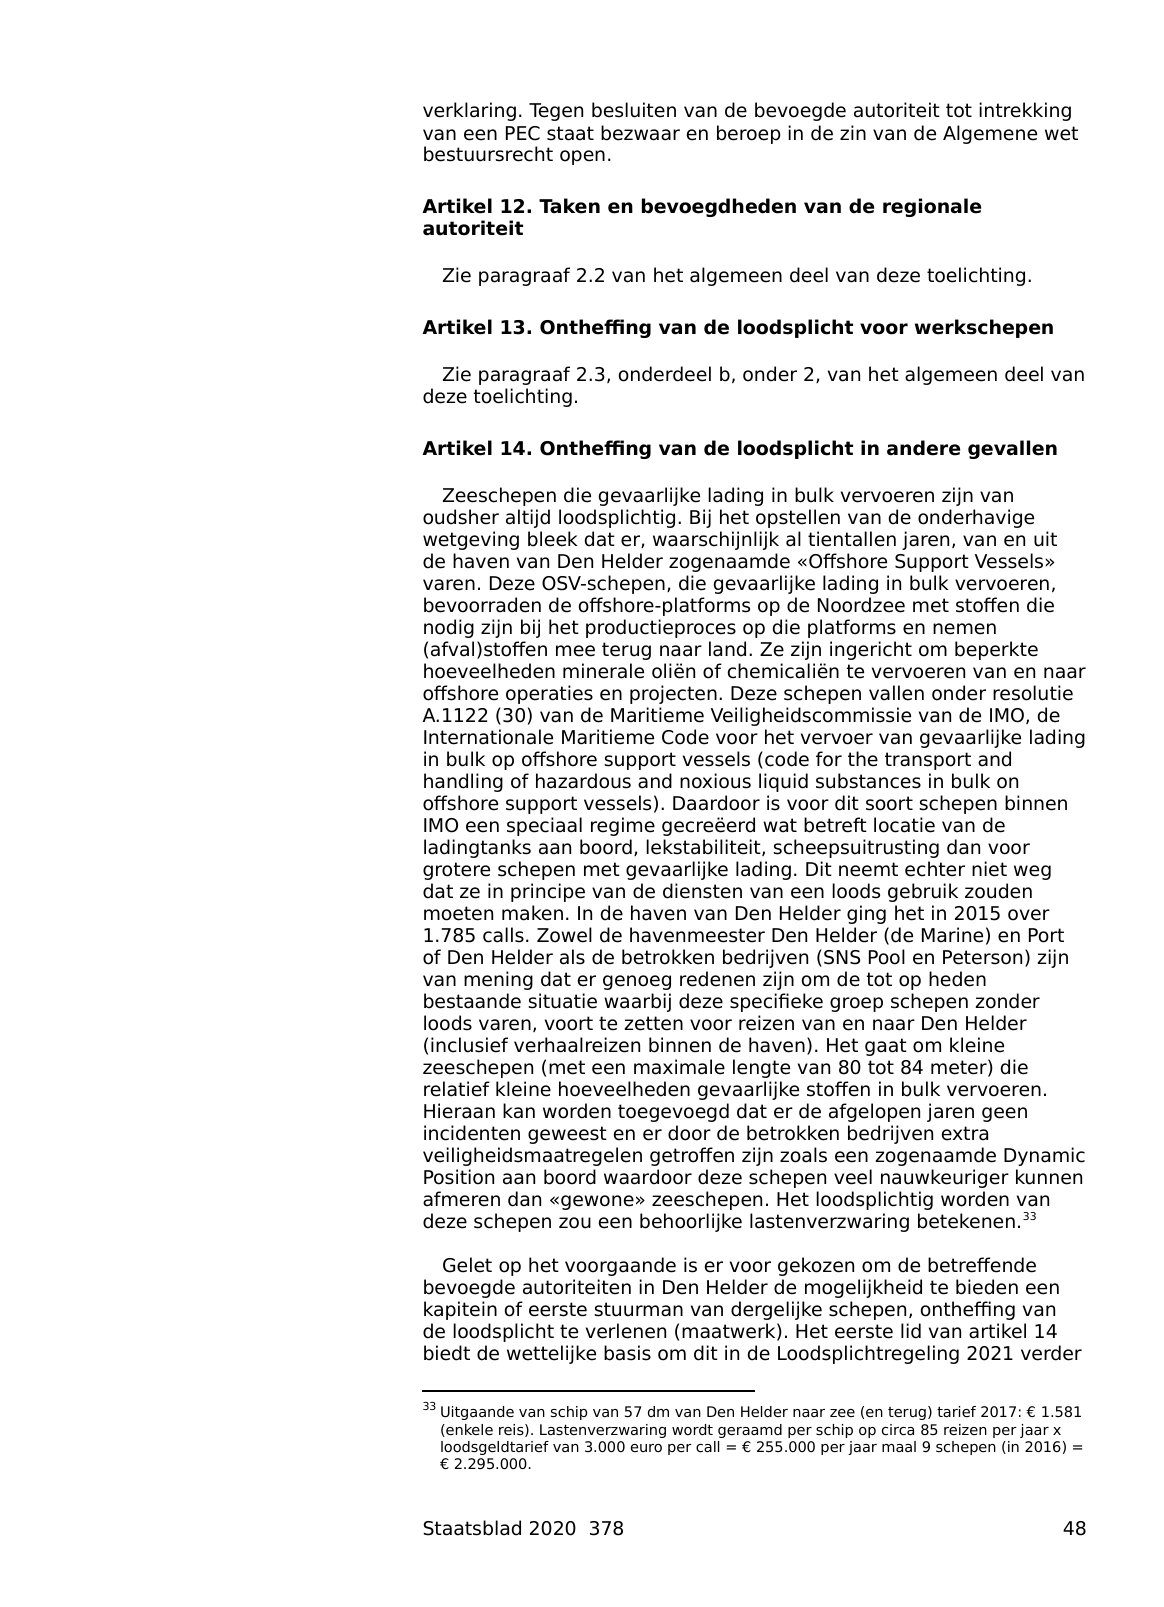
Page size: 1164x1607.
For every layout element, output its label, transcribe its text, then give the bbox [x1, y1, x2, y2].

subtitle Artikel 12. Taken en bevoegdheden van de regionale autoriteit [422, 196, 1087, 240]
text Zie paragraaf 2.2 van het algemeen deel van deze toelichting. [422, 265, 1087, 287]
text Uitgaande van schip van 57 dm van Den Helder naar zee (en terug) tarief 2017: € 1.581 (enkele reis). Lastenverzwaring wordt geraamd per schip op circa 85 reizen per jaar x loodsgeldtarief van 3.000 euro per call = € 255.000 per jaar maal 9 schepen (in 2016) = € 2.295.000. [422, 1400, 1087, 1473]
subtitle Artikel 13. Ontheffing van de loodsplicht voor werkschepen [422, 317, 1087, 339]
text Zeeschepen die gevaarlijke lading in bulk vervoeren zijn van oudsher altijd loodsplichtig. Bij het opstellen van de onderhavige wetgeving bleek dat er, waarschijnlijk al tientallen jaren, van en uit de haven van Den Helder zogenaamde «Offshore Support Vessels» varen. Deze OSV-schepen, die gevaarlijke lading in bulk vervoeren, bevoorraden de offshore-platforms op de Noordzee met stoffen die nodig zijn bij het productieproces op die platforms en nemen (afval)stoffen mee terug naar land. Ze zijn ingericht om beperkte hoeveelheden minerale oliën of chemicaliën te vervoeren van en naar offshore operaties en projecten. Deze schepen vallen onder resolutie A.1122 (30) van de Maritieme Veiligheidscommissie van de IMO, de Internationale Maritieme Code voor het vervoer van gevaarlijke lading in bulk op offshore support vessels (code for the transport and handling of hazardous and noxious liquid substances in bulk on offshore support vessels). Daardoor is voor dit soort schepen binnen IMO een speciaal regime gecreëerd wat betreft locatie van de ladingtanks aan boord, lekstabiliteit, scheepsuitrusting dan voor grotere schepen met gevaarlijke lading. Dit neemt echter niet weg dat ze in principe van de diensten van een loods gebruik zouden moeten maken. In de haven van Den Helder ging het in 2015 over 1.785 calls. Zowel de havenmeester Den Helder (de Marine) en Port of Den Helder als de betrokken bedrijven (SNS Pool en Peterson) zijn van mening dat er genoeg redenen zijn om de tot op heden bestaande situatie waarbij deze specifieke groep schepen zonder loods varen, voort te zetten voor reizen van en naar Den Helder (inclusief verhaalreizen binnen de haven). Het gaat om kleine zeeschepen (met een maximale lengte van 80 tot 84 meter) die relatief kleine hoeveelheden gevaarlijke stoffen in bulk vervoeren. Hieraan kan worden toegevoegd dat er de afgelopen jaren geen incidenten geweest en er door de betrokken bedrijven extra veiligheidsmaatregelen getroffen zijn zoals een zogenaamde Dynamic Position aan boord waardoor deze schepen veel nauwkeuriger kunnen afmeren dan «gewone» zeeschepen. Het loodsplichtig worden van deze schepen zou een behoorlijke lastenverzwaring betekenen. [422, 485, 1087, 1232]
text verklaring. Tegen besluiten van de bevoegde autoriteit tot intrekking van een PEC staat bezwaar en beroep in de zin van de Algemene wet bestuursrecht open. [422, 100, 1087, 166]
subtitle Artikel 14. Ontheffing van de loodsplicht in andere gevallen [422, 438, 1087, 460]
text Gelet op het voorgaande is er voor gekozen om de betreffende bevoegde autoriteiten in Den Helder de mogelijkheid te bieden een kapitein of eerste stuurman van dergelijke schepen, ontheffing van de loodsplicht te verlenen (maatwerk). Het eerste lid van artikel 14 biedt de wettelijke basis om dit in de Loodsplichtregeling 2021 verder [422, 1255, 1087, 1364]
text Zie paragraaf 2.3, onderdeel b, onder 2, van het algemeen deel van deze toelichting. [422, 364, 1087, 408]
